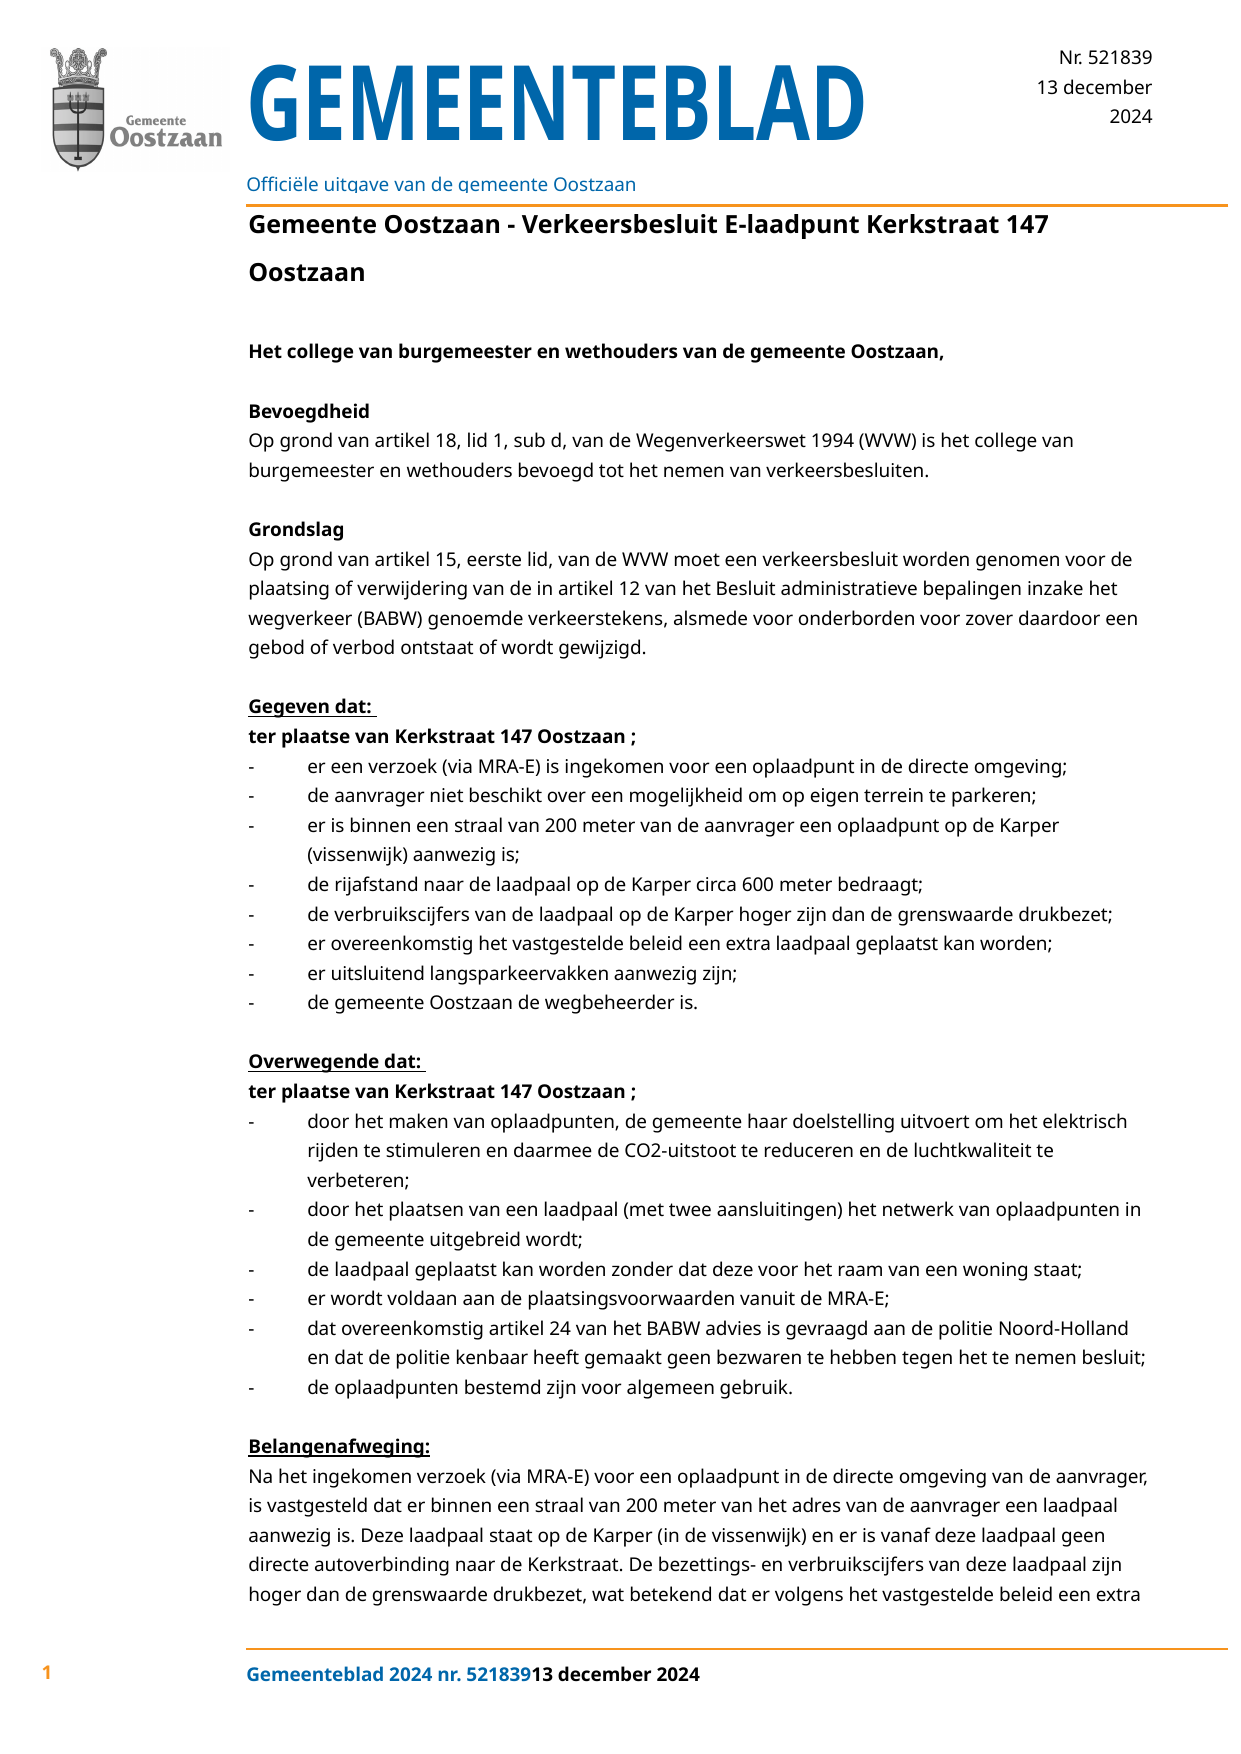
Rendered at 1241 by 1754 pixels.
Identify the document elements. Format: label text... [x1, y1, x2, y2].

text Na het ingekomen verzoek (via MRA-E) voor een oplaadpunt in de directe omgeving van de aanvrager, is vastgesteld dat er binnen een straal van 200 meter van het adres van de aanvrager een laadpaal aanwezig is. Deze laadpaal staat op de Karper (in de vissenwijk) en er is vanaf deze laadpaal geen directe autoverbinding naar de Kerkstraat. De bezettings- en verbruikscijfers van deze laadpaal zijn hoger dan de grenswaarde drukbezet, wat betekend dat er volgens het vastgestelde beleid een extra [248, 1463, 1152, 1607]
text Grondslag [248, 516, 1152, 542]
picture [41, 47, 231, 172]
text Gemeente Oostzaan - Verkeersbesluit E-laadpunt Kerkstraat 147 Oostzaan [248, 207, 1152, 288]
list door het maken van oplaadpunten, de gemeente haar doelstelling uitvoert om het elektrisch rijden te stimuleren en daarmee de CO2-uitstoot te reduceren en de luchtkwaliteit te verbeteren; [248, 1108, 1152, 1193]
list er een verzoek (via MRA-E) is ingekomen voor een oplaadpunt in de directe omgeving; [248, 753, 1152, 778]
text ter plaatse van Kerkstraat 147 Oostzaan ; [248, 723, 1152, 749]
text Op grond van artikel 15, eerste lid, van de WVW moet een verkeersbesluit worden genomen voor de plaatsing of verwijdering van de in artikel 12 van het Besluit administratieve bepalingen inzake het wegverkeer (BABW) genoemde verkeerstekens, alsmede voor onderborden voor zover daardoor een gebod of verbod ontstaat of wordt gewijzigd. [248, 546, 1152, 660]
list er is binnen een straal van 200 meter van de aanvrager een oplaadpunt op de Karper (vissenwijk) aanwezig is; [248, 812, 1152, 867]
list er wordt voldaan aan de plaatsingsvoorwaarden vanuit de MRA-E; [248, 1285, 1152, 1311]
text Het college van burgemeester en wethouders van de gemeente Oostzaan, [248, 339, 1152, 364]
list de laadpaal geplaatst kan worden zonder dat deze voor het raam van een woning staat; [248, 1256, 1152, 1281]
list de gemeente Oostzaan de wegbeheerder is. [248, 989, 1152, 1015]
list er uitsluitend langsparkeervakken aanwezig zijn; [248, 960, 1152, 986]
text Gegeven dat: [248, 694, 1152, 719]
list dat overeenkomstig artikel 24 van het BABW advies is gevraagd aan de politie Noord-Holland en dat de politie kenbaar heeft gemaakt geen bezwaren te hebben tegen het te nemen besluit; [248, 1315, 1152, 1370]
list er overeenkomstig het vastgestelde beleid een extra laadpaal geplaatst kan worden; [248, 930, 1152, 956]
text Op grond van artikel 18, lid 1, sub d, van de Wegenverkeerswet 1994 (WVW) is het college van burgemeester en wethouders bevoegd tot het nemen van verkeersbesluiten. [248, 427, 1152, 483]
list de rijafstand naar de laadpaal op de Karper circa 600 meter bedraagt; [248, 871, 1152, 897]
list de oplaadpunten bestemd zijn voor algemeen gebruik. [248, 1374, 1152, 1400]
list de verbruikscijfers van de laadpaal op de Karper hoger zijn dan de grenswaarde drukbezet; [248, 901, 1152, 926]
list door het plaatsen van een laadpaal (met twee aansluitingen) het netwerk van oplaadpunten in de gemeente uitgebreid wordt; [248, 1197, 1152, 1252]
text Bevoegdheid [248, 398, 1152, 423]
text ter plaatse van Kerkstraat 147 Oostzaan ; [248, 1078, 1152, 1104]
text Overwegende dat: [248, 1049, 1152, 1074]
text Belangenafweging: [248, 1433, 1152, 1459]
list de aanvrager niet beschikt over een mogelijkheid om op eigen terrein te parkeren; [248, 782, 1152, 808]
